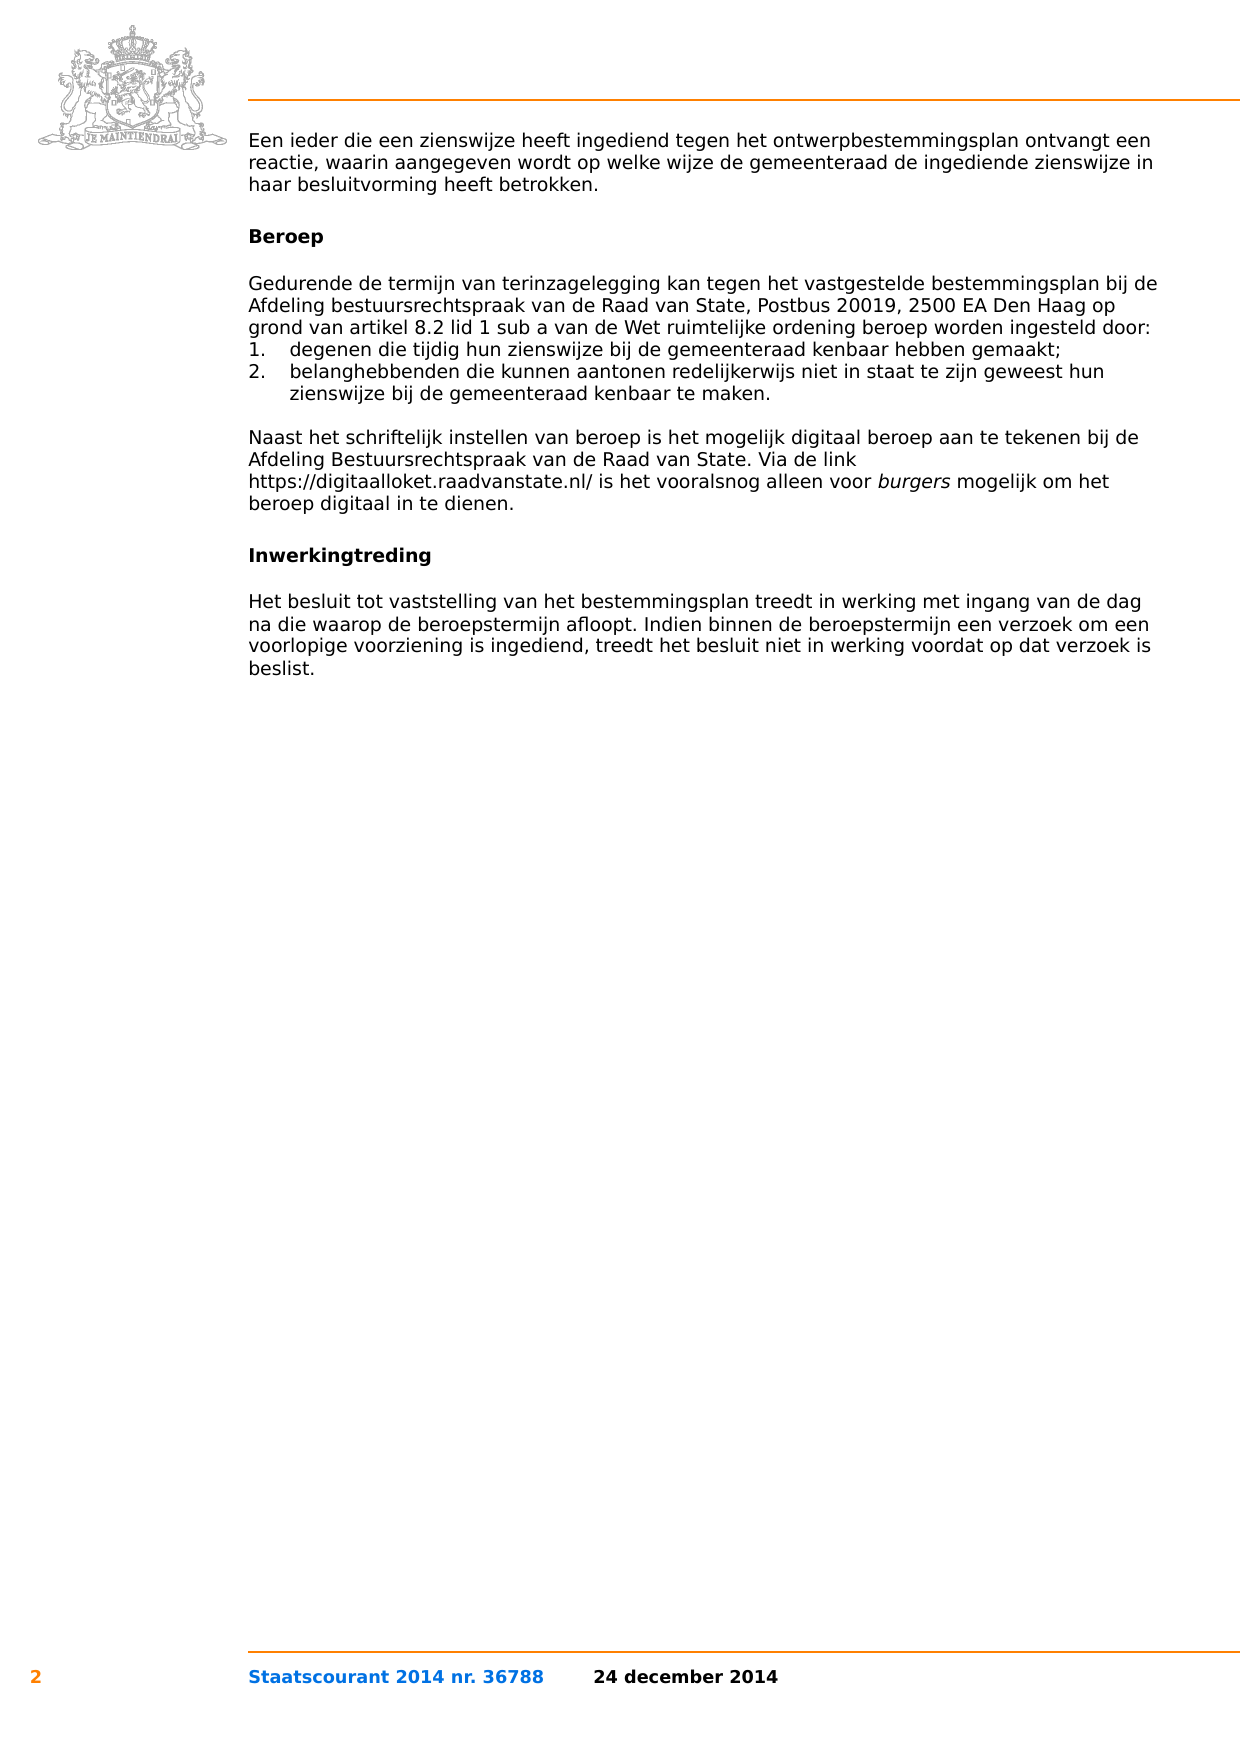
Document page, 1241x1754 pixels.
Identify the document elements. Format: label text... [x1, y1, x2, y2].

text 1. degenen die tijdig hun zienswijze bij de gemeenteraad kenbaar hebben gemaakt; [248, 339, 1163, 361]
subtitle Beroep [248, 226, 1163, 248]
text Het besluit tot vaststelling van het bestemmingsplan treedt in werking met ingang van de dag na die waarop de beroepstermijn afloopt. Indien binnen de beroepstermijn een verzoek om een voorlopige voorziening is ingediend, treedt het besluit niet in werking voordat op dat verzoek is beslist. [248, 591, 1163, 679]
picture [38, 25, 227, 150]
text Naast het schriftelijk instellen van beroep is het mogelijk digitaal beroep aan te tekenen bij de Afdeling Bestuursrechtspraak van de Raad van State. Via de link https://digitaalloket.raadvanstate.nl/ is het vooralsnog alleen voor burgers mogelijk om het beroep digitaal in te dienen. [248, 427, 1163, 514]
text Een ieder die een zienswijze heeft ingediend tegen het ontwerpbestemmingsplan ontvangt een reactie, waarin aangegeven wordt op welke wijze de gemeenteraad de ingediende zienswijze in haar besluitvorming heeft betrokken. [248, 130, 1163, 196]
text Gedurende de termijn van terinzagelegging kan tegen het vastgestelde bestemmingsplan bij de Afdeling bestuursrechtspraak van de Raad van State, Postbus 20019, 2500 EA Den Haag op grond van artikel 8.2 lid 1 sub a van de Wet ruimtelijke ordening beroep worden ingesteld door: [248, 273, 1163, 339]
subtitle Inwerkingtreding [248, 544, 1163, 566]
text 2. belanghebbenden die kunnen aantonen redelijkerwijs niet in staat te zijn geweest hun zienswijze bij de gemeenteraad kenbaar te maken. [248, 361, 1163, 405]
